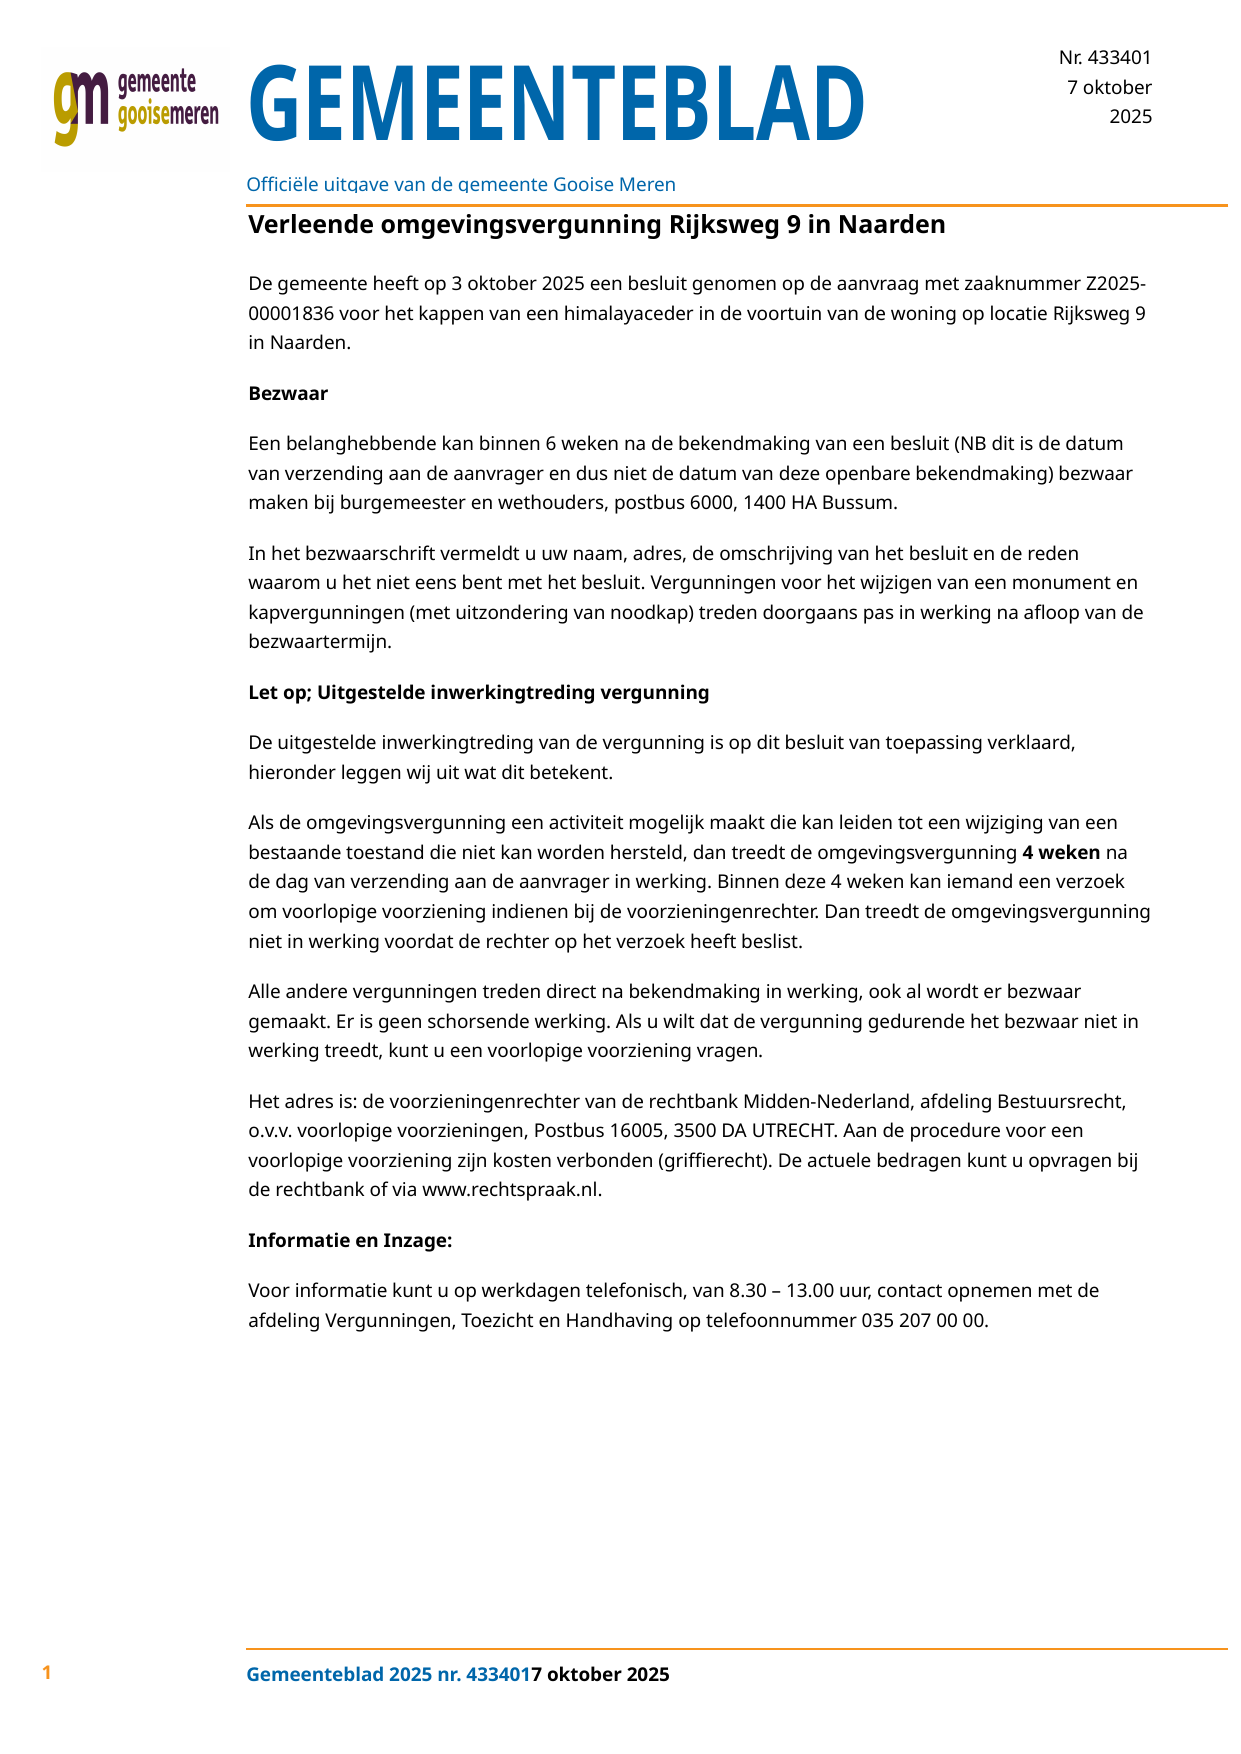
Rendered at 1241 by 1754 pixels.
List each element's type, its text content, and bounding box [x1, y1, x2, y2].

text Het adres is: de voorzieningenrechter van de rechtbank Midden-Nederland, afdeling Bestuursrecht, o.v.v. voorlopige voorzieningen, Postbus 16005, 3500 DA UTRECHT. Aan de procedure voor een voorlopige voorziening zijn kosten verbonden (griffierecht). De actuele bedragen kunt u opvragen bij de rechtbank of via www.rechtspraak.nl. [248, 1088, 1152, 1202]
text Let op; Uitgestelde inwerkingtreding vergunning [248, 679, 1152, 705]
text Alle andere vergunningen treden direct na bekendmaking in werking, ook al wordt er bezwaar gemaakt. Er is geen schorsende werking. Als u wilt dat de vergunning gedurende het bezwaar niet in werking treedt, kunt u een voorlopige voorziening vragen. [248, 978, 1152, 1063]
text Een belanghebbende kan binnen 6 weken na de bekendmaking van een besluit (NB dit is de datum van verzending aan de aanvrager en dus niet de datum van deze openbare bekendmaking) bezwaar maken bij burgemeester en wethouders, postbus 6000, 1400 HA Bussum. [248, 430, 1152, 515]
text Voor informatie kunt u op werkdagen telefonisch, van 8.30 – 13.00 uur, contact opnemen met de afdeling Vergunningen, Toezicht en Handhaving op telefoonnummer 035 207 00 00. [248, 1277, 1152, 1333]
text Bezwaar [248, 380, 1152, 406]
text In het bezwaarschrift vermeldt u uw naam, adres, de omschrijving van het besluit en de reden waarom u het niet eens bent met het besluit. Vergunningen voor het wijzigen van een monument en kapvergunningen (met uitzondering van noodkap) treden doorgaans pas in werking na afloop van de bezwaartermijn. [248, 540, 1152, 654]
text Als de omgevingsvergunning een activiteit mogelijk maakt die kan leiden tot een wijziging van een bestaande toestand die niet kan worden hersteld, dan treedt de omgevingsvergunning 4 weken na de dag van verzending aan de aanvrager in werking. Binnen deze 4 weken kan iemand een verzoek om voorlopige voorziening indienen bij de voorzieningenrechter. Dan treedt de omgevingsvergunning niet in werking voordat de rechter op het verzoek heeft beslist. [248, 809, 1152, 953]
text Verleende omgevingsvergunning Rijksweg 9 in Naarden [248, 207, 1152, 241]
text De gemeente heeft op 3 oktober 2025 een besluit genomen op de aanvraag met zaaknummer Z2025-00001836 voor het kappen van een himalayaceder in de voortuin van de woning op locatie Rijksweg 9 in Naarden. [248, 270, 1152, 355]
text De uitgestelde inwerkingtreding van de vergunning is op dit besluit van toepassing verklaard, hieronder leggen wij uit wat dit betekent. [248, 729, 1152, 785]
text Informatie en Inzage: [248, 1227, 1152, 1253]
picture [41, 47, 231, 172]
